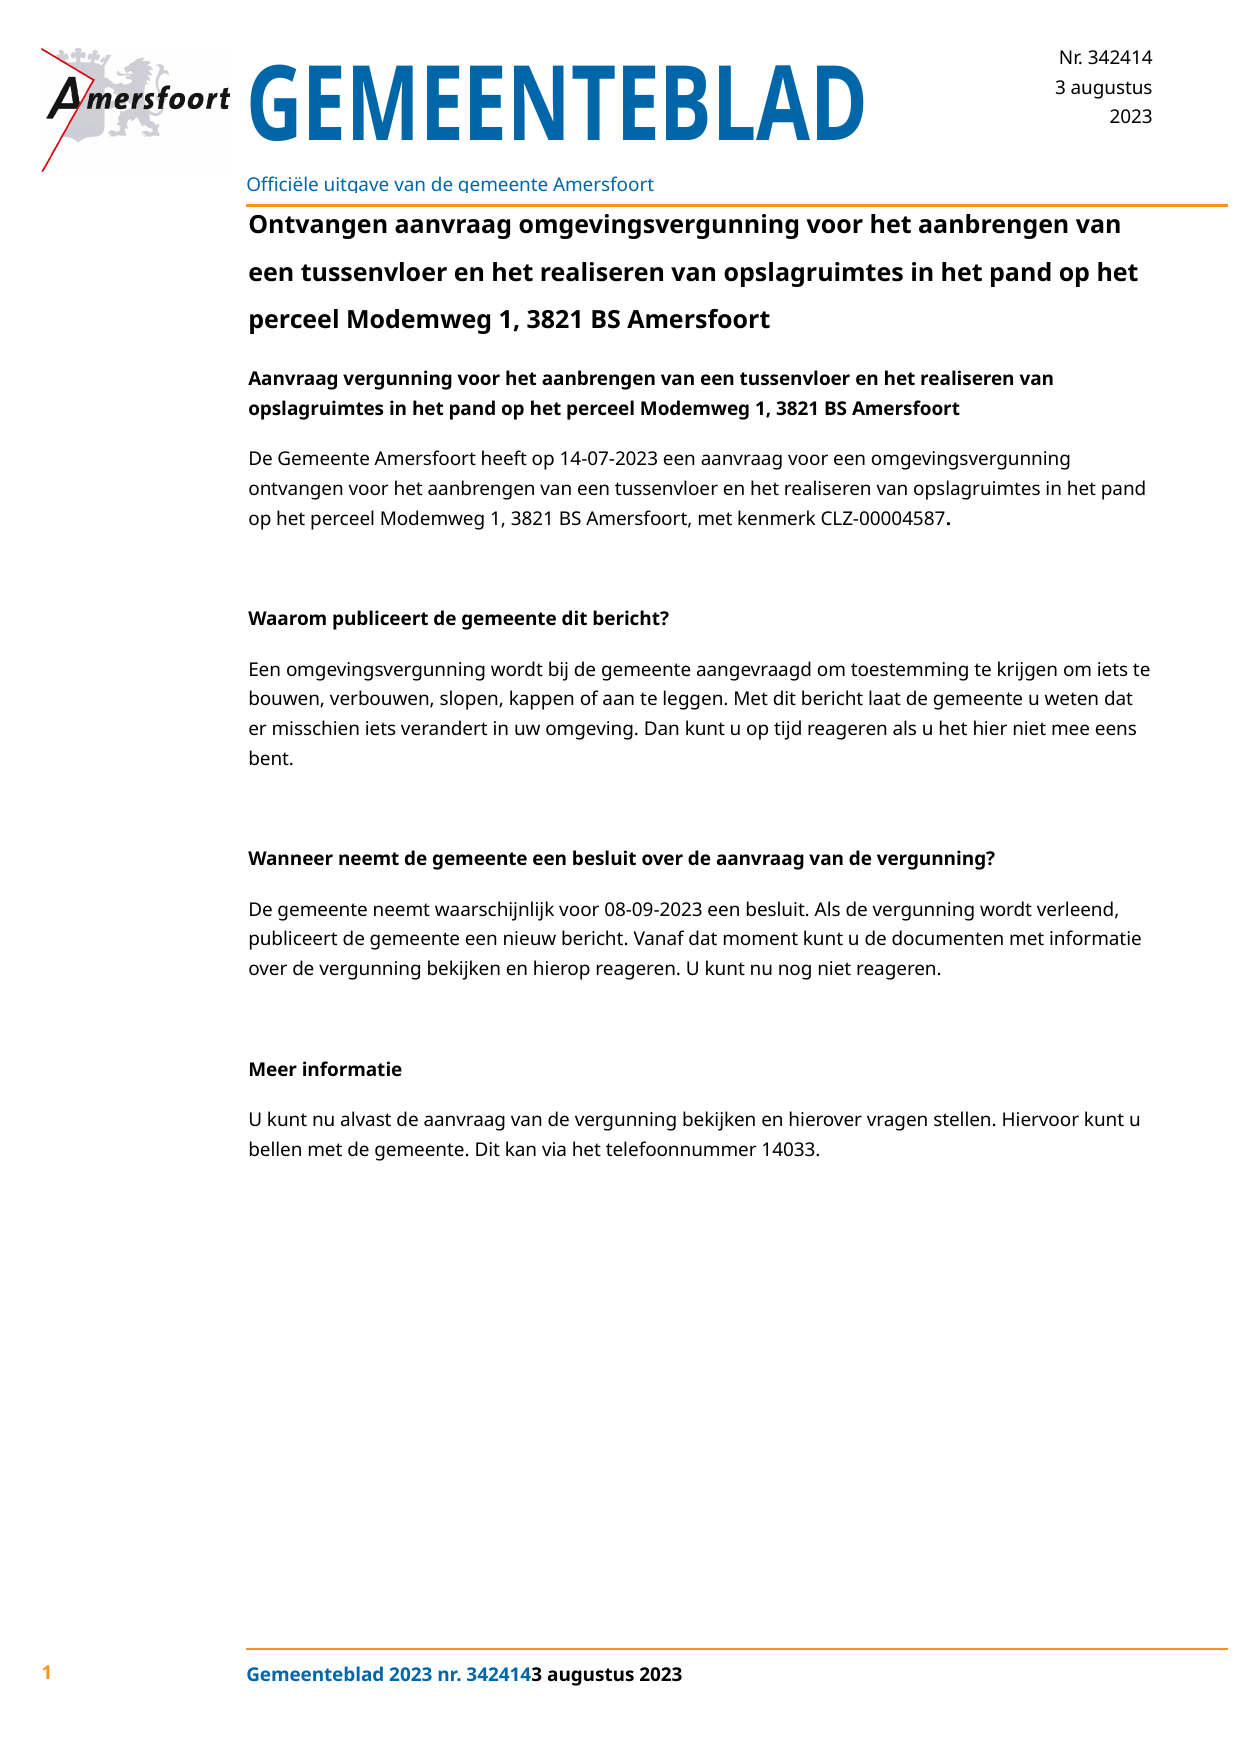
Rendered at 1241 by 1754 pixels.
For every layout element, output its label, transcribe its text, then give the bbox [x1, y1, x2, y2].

text De gemeente neemt waarschijnlijk voor 08-09-2023 een besluit. Als de vergunning wordt verleend, publiceert de gemeente een nieuw bericht. Vanaf dat moment kunt u de documenten met informatie over de vergunning bekijken en hierop reageren. U kunt nu nog niet reageren. [248, 896, 1152, 981]
text Waarom publiceert de gemeente dit bericht? [248, 606, 1152, 631]
text U kunt nu alvast de aanvraag van de vergunning bekijken en hierover vragen stellen. Hiervoor kunt u bellen met de gemeente. Dit kan via het telefoonnummer 14033. [248, 1106, 1152, 1162]
text Aanvraag vergunning voor het aanbrengen van een tussenvloer en het realiseren van opslagruimtes in het pand op het perceel Modemweg 1, 3821 BS Amersfoort [248, 366, 1152, 421]
text Ontvangen aanvraag omgevingsvergunning voor het aanbrengen van een tussenvloer en het realiseren van opslagruimtes in het pand op het perceel Modemweg 1, 3821 BS Amersfoort [248, 207, 1152, 336]
text Wanneer neemt de gemeente een besluit over de aanvraag van de vergunning? [248, 846, 1152, 871]
text De Gemeente Amersfoort heeft op 14-07-2023 een aanvraag voor een omgevingsvergunning ontvangen voor het aanbrengen van een tussenvloer en het realiseren van opslagruimtes in het pand op het perceel Modemweg 1, 3821 BS Amersfoort, met kenmerk CLZ-00004587. [248, 446, 1152, 530]
text Een omgevingsvergunning wordt bij de gemeente aangevraagd om toestemming te krijgen om iets te bouwen, verbouwen, slopen, kappen of aan te leggen. Met dit bericht laat de gemeente u weten dat er misschien iets verandert in uw omgeving. Dan kunt u op tijd reageren als u het hier niet mee eens bent. [248, 656, 1152, 770]
picture [41, 47, 231, 172]
text Meer informatie [248, 1056, 1152, 1082]
